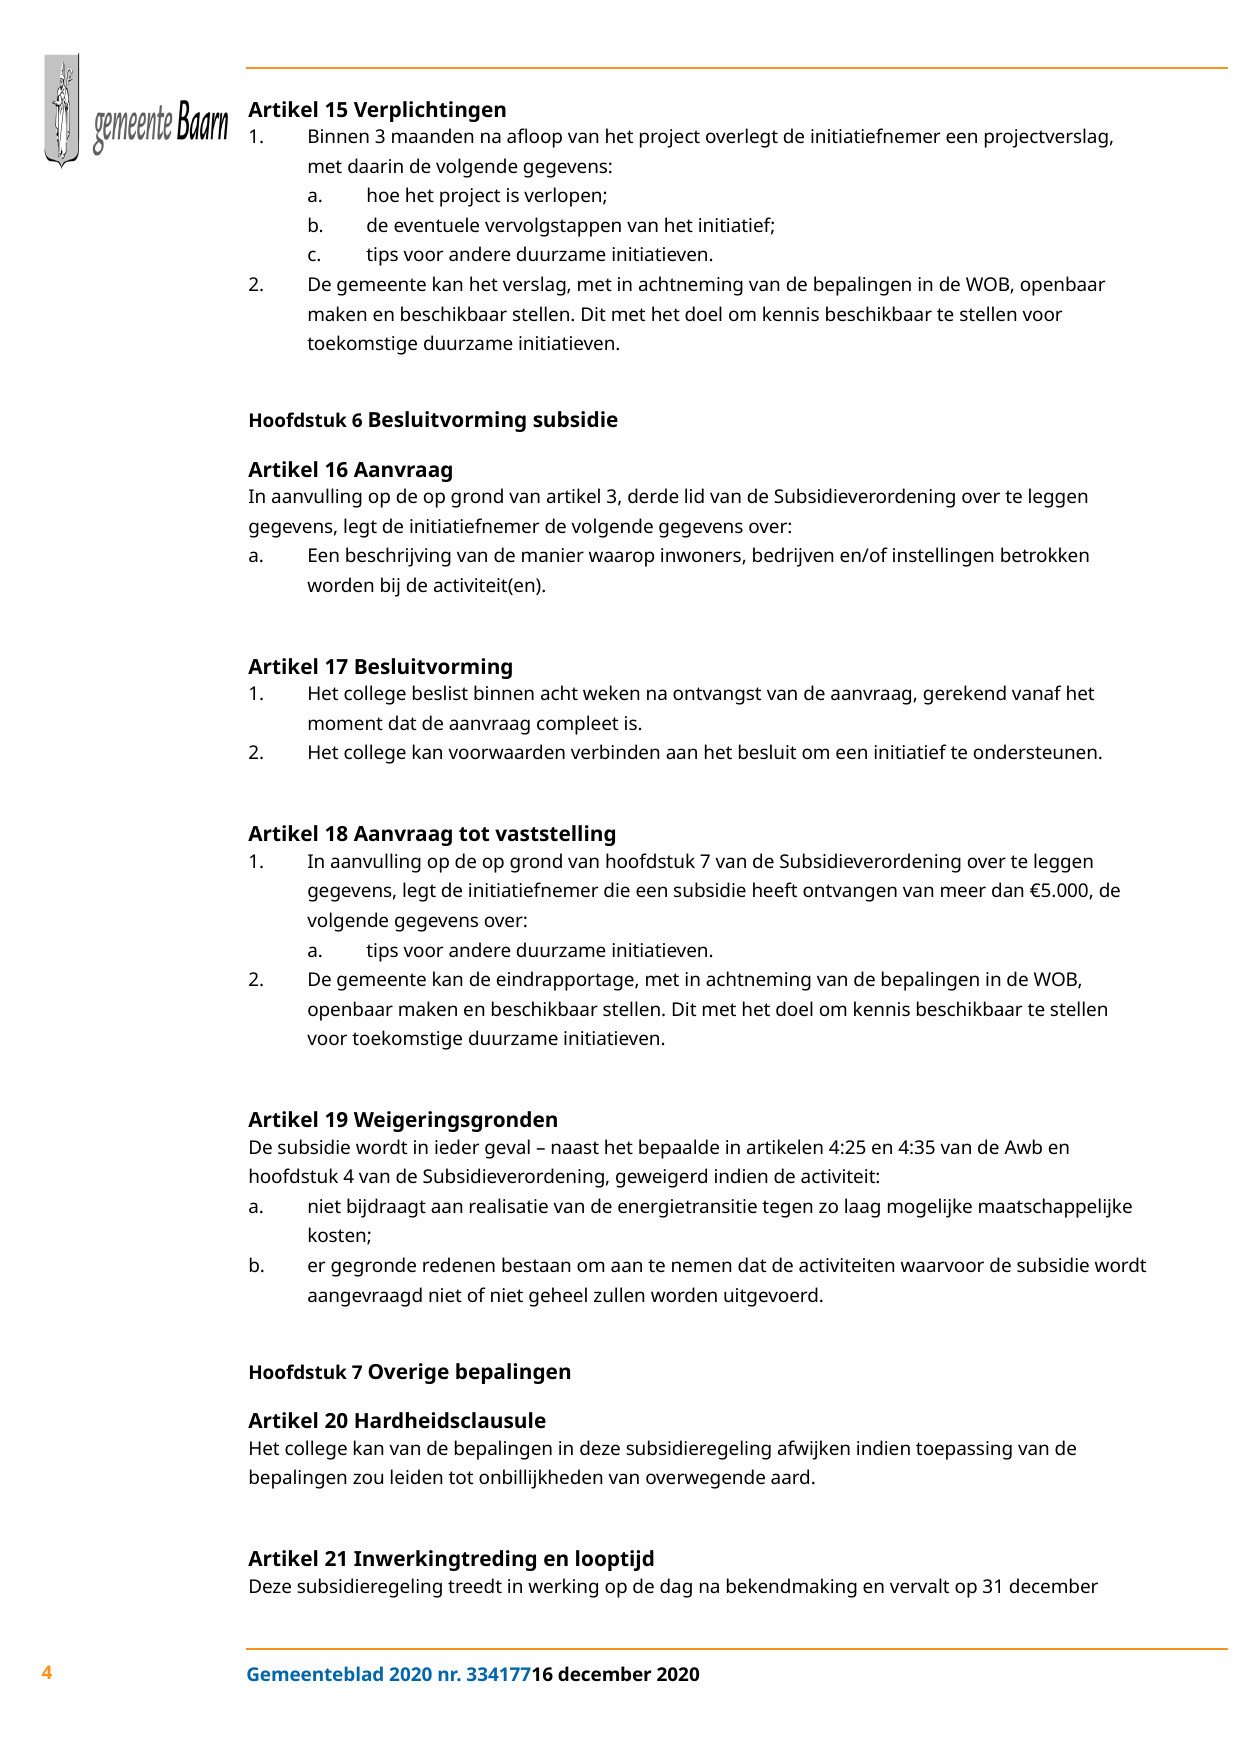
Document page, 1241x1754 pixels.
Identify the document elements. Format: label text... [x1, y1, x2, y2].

text Artikel 18 Aanvraag tot vaststelling [248, 819, 1152, 848]
list In aanvulling op de op grond van hoofdstuk 7 van de Subsidieverordening over te leggen gegevens, legt de initiatiefnemer die een subsidie heeft ontvangen van meer dan €5.000, de volgende gegevens over: [248, 848, 1152, 933]
text Artikel 19 Weigeringsgronden [248, 1106, 1152, 1134]
list er gegronde redenen bestaan om aan te nemen dat de activiteiten waarvoor de subsidie wordt aangevraagd niet of niet geheel zullen worden uitgevoerd. [248, 1252, 1152, 1308]
text Artikel 16 Aanvraag [248, 455, 1152, 483]
text Deze subsidieregeling treedt in werking op de dag na bekendmaking en vervalt op 31 december [248, 1573, 1152, 1598]
text Hoofdstuk 6 Besluitvorming subsidie [248, 406, 1152, 434]
list De gemeente kan de eindrapportage, met in achtneming van de bepalingen in de WOB, openbaar maken en beschikbaar stellen. Dit met het doel om kennis beschikbaar te stellen voor toekomstige duurzame initiatieven. [248, 966, 1152, 1051]
list Binnen 3 maanden na afloop van het project overlegt de initiatiefnemer een projectverslag, met daarin de volgende gegevens: [248, 123, 1152, 178]
list Het college kan voorwaarden verbinden aan het besluit om een initiatief te ondersteunen. [248, 739, 1152, 765]
list tips voor andere duurzame initiatieven. [307, 937, 1152, 962]
text In aanvulling op de op grond van artikel 3, derde lid van de Subsidieverordening over te leggen gegevens, legt de initiatiefnemer de volgende gegevens over: [248, 483, 1152, 538]
text Artikel 17 Besluitvorming [248, 652, 1152, 680]
text Artikel 15 Verplichtingen [248, 95, 1152, 123]
list tips voor andere duurzame initiatieven. [307, 242, 1152, 267]
text Het college kan van de bepalingen in deze subsidieregeling afwijken indien toepassing van de bepalingen zou leiden tot onbillijkheden van overwegende aard. [248, 1435, 1152, 1490]
text De subsidie wordt in ieder geval – naast het bepaalde in artikelen 4:25 en 4:35 van de Awb en hoofdstuk 4 van de Subsidieverordening, geweigerd indien de activiteit: [248, 1134, 1152, 1189]
picture [41, 47, 231, 172]
list De gemeente kan het verslag, met in achtneming van de bepalingen in de WOB, openbaar maken en beschikbaar stellen. Dit met het doel om kennis beschikbaar te stellen voor toekomstige duurzame initiatieven. [248, 271, 1152, 356]
text Artikel 21 Inwerkingtreding en looptijd [248, 1544, 1152, 1573]
list de eventuele vervolgstappen van het initiatief; [307, 212, 1152, 238]
list hoe het project is verlopen; [307, 182, 1152, 208]
list niet bijdraagt aan realisatie van de energietransitie tegen zo laag mogelijke maatschappelijke kosten; [248, 1193, 1152, 1248]
text Hoofdstuk 7 Overige bepalingen [248, 1357, 1152, 1386]
list Het college beslist binnen acht weken na ontvangst van de aanvraag, gerekend vanaf het moment dat de aanvraag compleet is. [248, 680, 1152, 736]
list Een beschrijving van de manier waarop inwoners, bedrijven en/of instellingen betrokken worden bij de activiteit(en). [248, 542, 1152, 598]
text Artikel 20 Hardheidsclausule [248, 1406, 1152, 1435]
